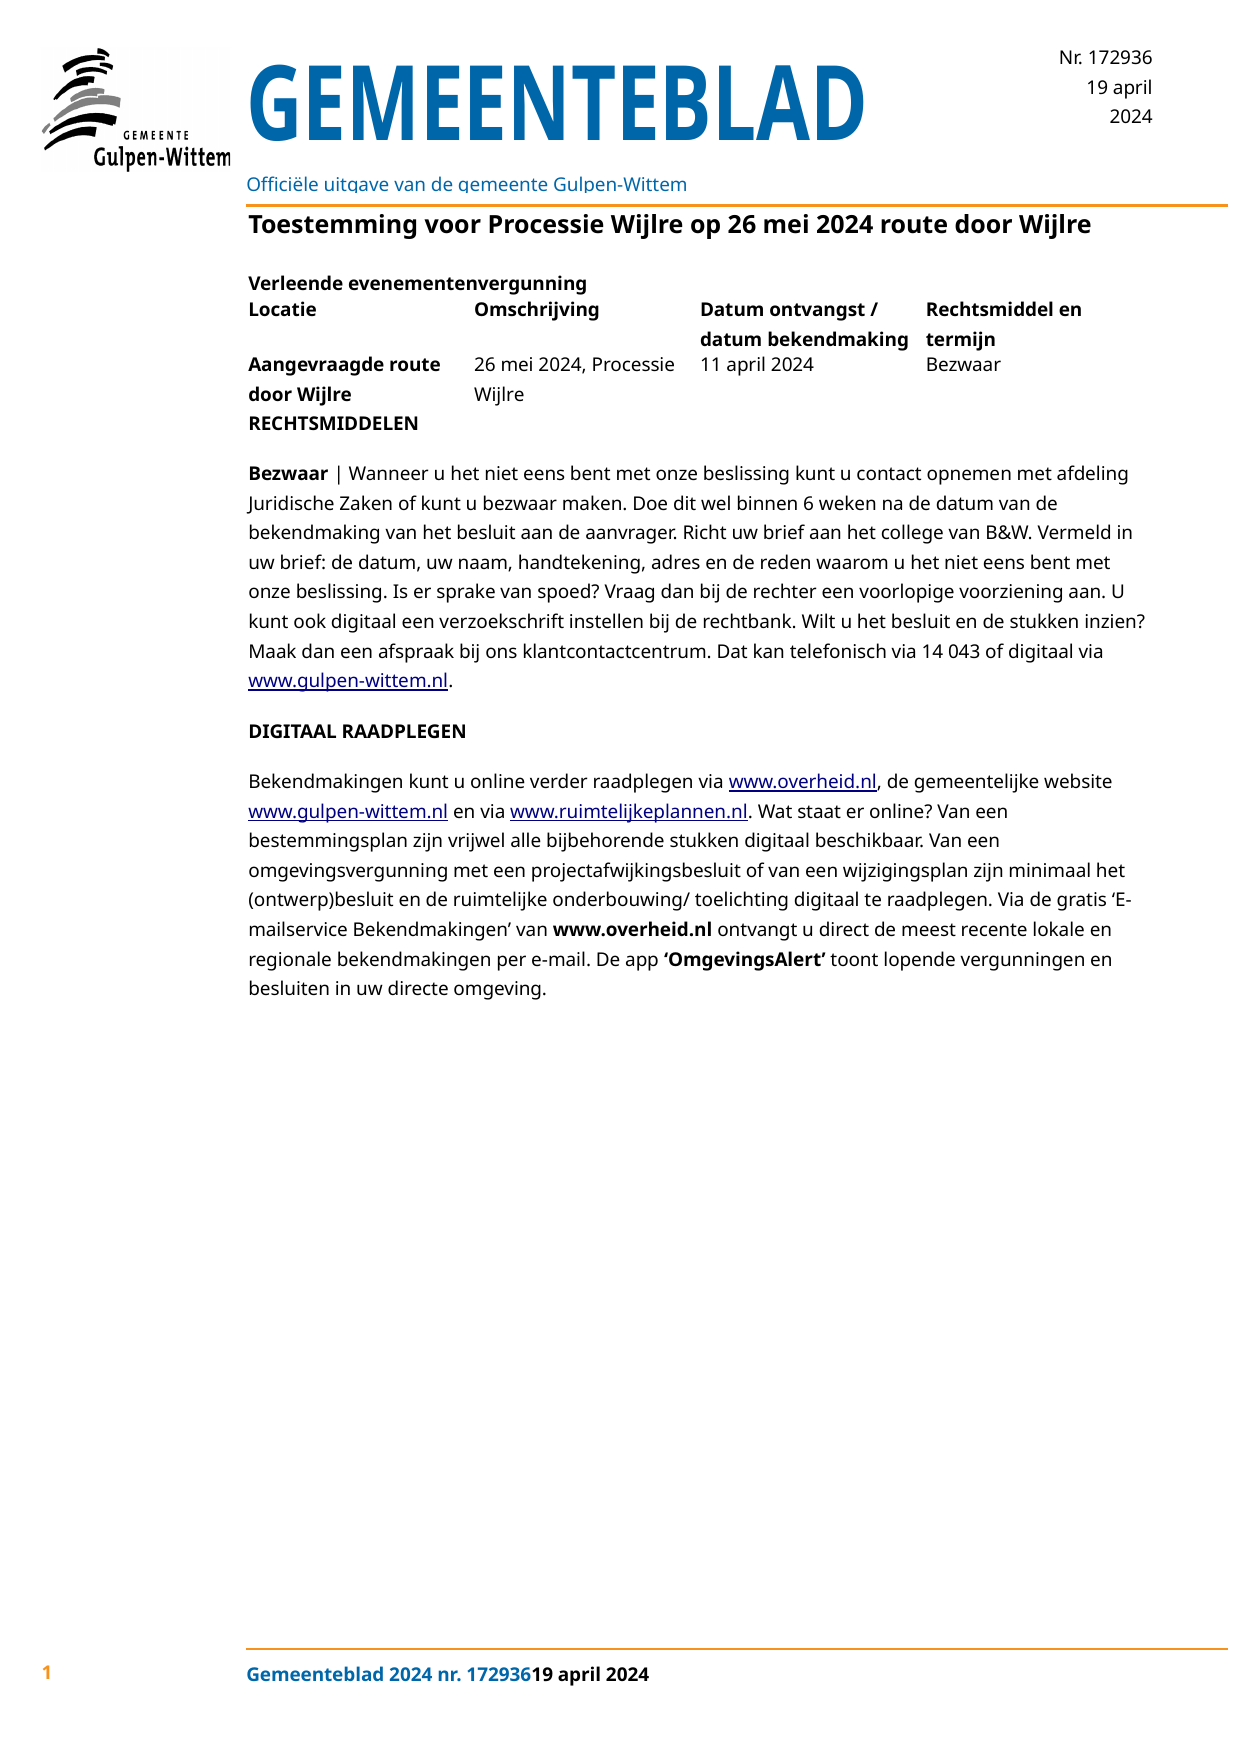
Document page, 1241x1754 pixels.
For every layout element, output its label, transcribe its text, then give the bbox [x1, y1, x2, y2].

text Toestemming voor Processie Wijlre op 26 mei 2024 route door Wijlre [248, 207, 1152, 241]
table_cell Aangevraagde route door Wijlre [248, 351, 474, 407]
text RECHTSMIDDELEN [248, 410, 1152, 436]
text DIGITAAL RAADPLEGEN [248, 718, 1152, 744]
table_cell Rechtsmiddel en termijn [926, 296, 1152, 351]
table_cell Omschrijving [474, 296, 700, 351]
text Bekendmakingen kunt u online verder raadplegen via www.overheid.nl, de gemeentelijke website www.gulpen-wittem.nl en via www.ruimtelijkeplannen.nl. Wat staat er online? Van een bestemmingsplan zijn vrijwel alle bijbehorende stukken digitaal beschikbaar. Van een omgevingsvergunning met een projectafwijkingsbesluit of van een wijzigingsplan zijn minimaal het (ontwerp)besluit en de ruimtelijke onderbouwing/ toelichting digitaal te raadplegen. Via de gratis ‘E-mailservice Bekendmakingen’ van www.overheid.nl ontvangt u direct de meest recente lokale en regionale bekendmakingen per e-mail. De app ‘OmgevingsAlert’ toont lopende vergunningen en besluiten in uw directe omgeving. [248, 768, 1152, 1001]
table_cell Bezwaar [926, 351, 1152, 407]
picture [41, 47, 231, 172]
table_header Verleende evenementenvergunning [248, 270, 1152, 296]
text Bezwaar | Wanneer u het niet eens bent met onze beslissing kunt u contact opnemen met afdeling Juridische Zaken of kunt u bezwaar maken. Doe dit wel binnen 6 weken na de datum van de bekendmaking van het besluit aan de aanvrager. Richt uw brief aan het college van B&W. Vermeld in uw brief: de datum, uw naam, handtekening, adres en de reden waarom u het niet eens bent met onze beslissing. Is er sprake van spoed? Vraag dan bij de rechter een voorlopige voorziening aan. U kunt ook digitaal een verzoekschrift instellen bij de rechtbank. Wilt u het besluit en de stukken inzien? Maak dan een afspraak bij ons klantcontactcentrum. Dat kan telefonisch via 14 043 of digitaal via www.gulpen-wittem.nl. [248, 460, 1152, 693]
table_cell Datum ontvangst / datum bekendmaking [700, 296, 926, 351]
table_cell Locatie [248, 296, 474, 351]
table_cell 26 mei 2024, Processie Wijlre [474, 351, 700, 407]
table_cell 11 april 2024 [700, 351, 926, 407]
